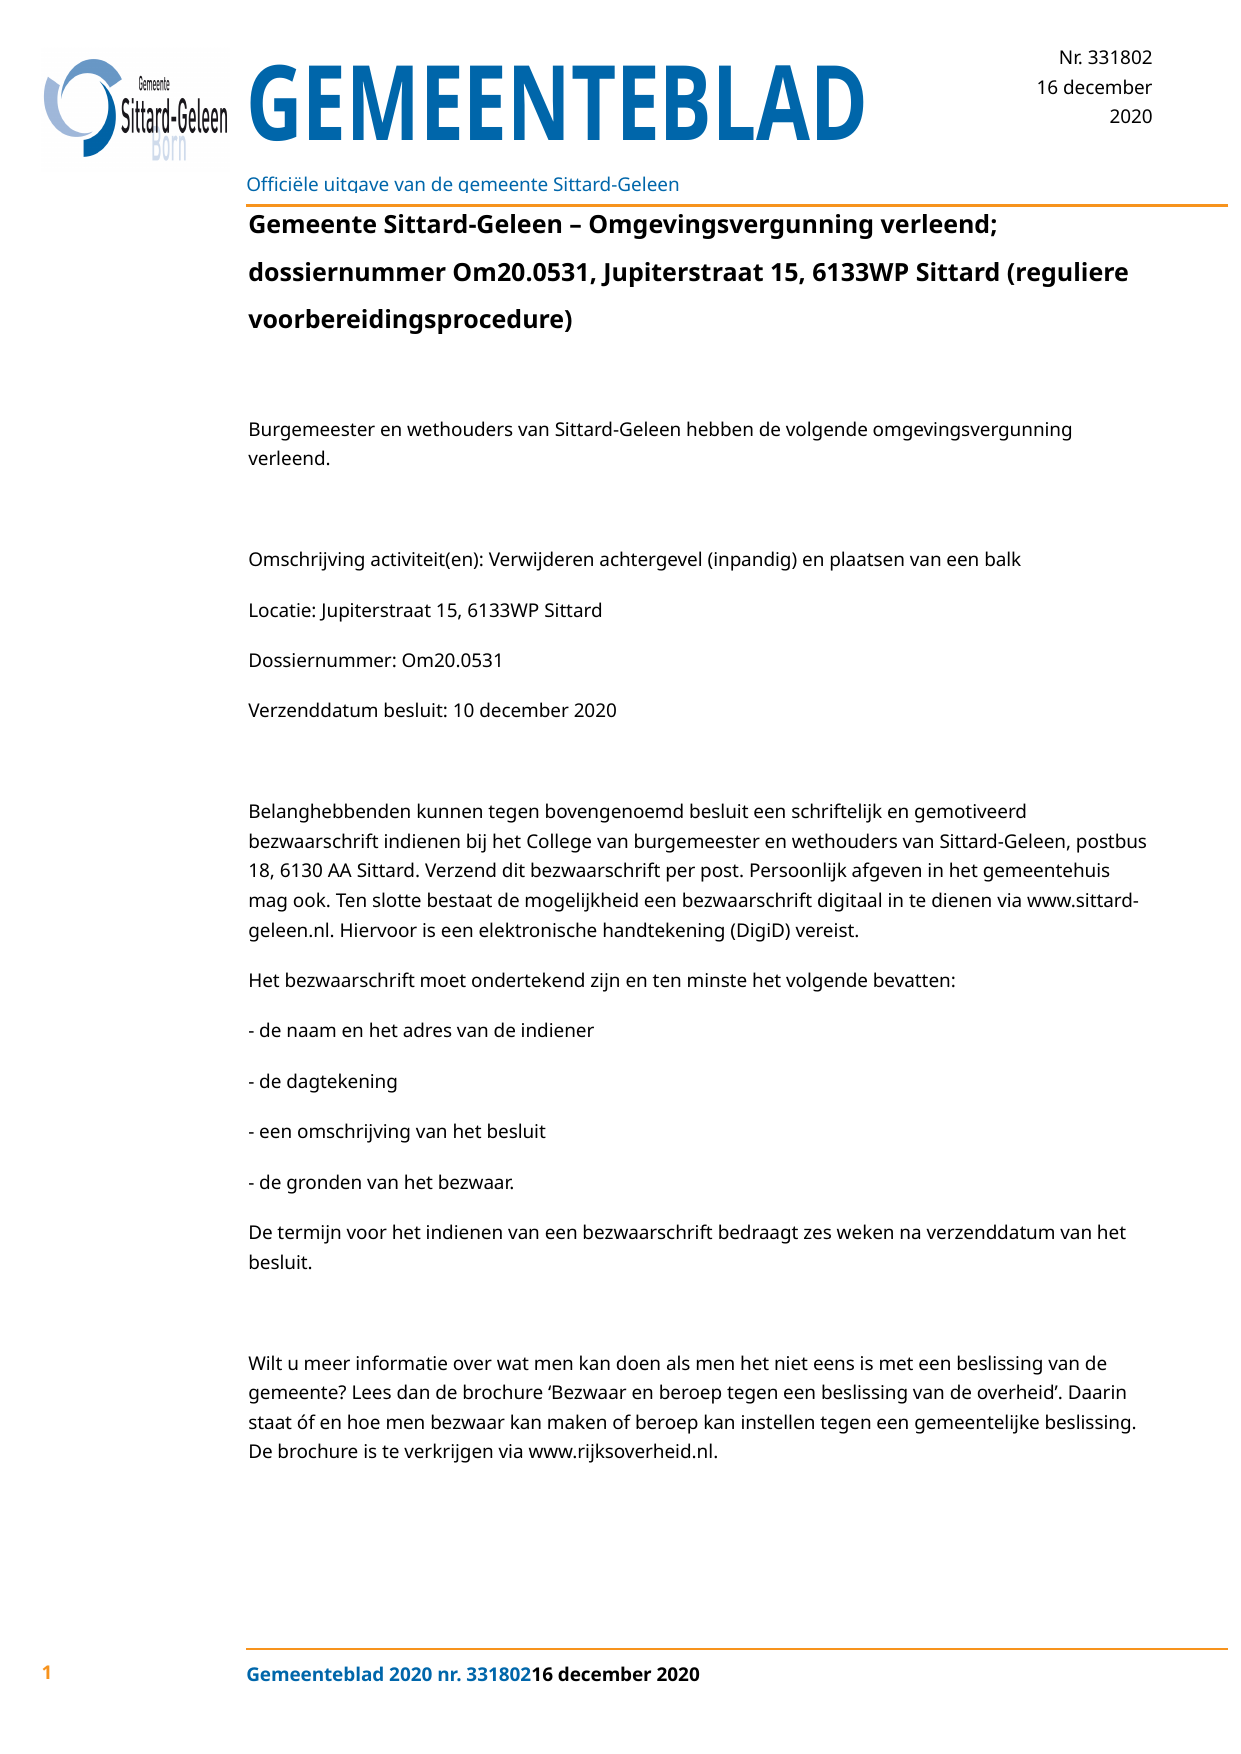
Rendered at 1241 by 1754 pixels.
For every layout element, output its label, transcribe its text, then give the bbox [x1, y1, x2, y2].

text Gemeente Sittard-Geleen – Omgevingsvergunning verleend; dossiernummer Om20.0531, Jupiterstraat 15, 6133WP Sittard (reguliere voorbereidingsprocedure) [248, 207, 1152, 336]
text Burgemeester en wethouders van Sittard-Geleen hebben de volgende omgevingsvergunning verleend. [248, 416, 1152, 471]
text - de gronden van het bezwaar. [248, 1169, 1152, 1194]
text Dossiernummer: Om20.0531 [248, 647, 1152, 673]
picture [41, 47, 231, 172]
text Belanghebbenden kunnen tegen bovengenoemd besluit een schriftelijk en gemotiveerd bezwaarschrift indienen bij het College van burgemeester en wethouders van Sittard-Geleen, postbus 18, 6130 AA Sittard. Verzend dit bezwaarschrift per post. Persoonlijk afgeven in het gemeentehuis mag ook. Ten slotte bestaat de mogelijkheid een bezwaarschrift digitaal in te dienen via www.sittard-geleen.nl. Hiervoor is een elektronische handtekening (DigiD) vereist. [248, 798, 1152, 942]
text Wilt u meer informatie over wat men kan doen als men het niet eens is met een beslissing van de gemeente? Lees dan de brochure ‘Bezwaar en beroep tegen een beslissing van de overheid’. Daarin staat óf en hoe men bezwaar kan maken of beroep kan instellen tegen een gemeentelijke beslissing. De brochure is te verkrijgen via www.rijksoverheid.nl. [248, 1350, 1152, 1464]
text Verzenddatum besluit: 10 december 2020 [248, 698, 1152, 723]
text Omschrijving activiteit(en): Verwijderen achtergevel (inpandig) en plaatsen van een balk [248, 546, 1152, 572]
text - de dagtekening [248, 1068, 1152, 1094]
text De termijn voor het indienen van een bezwaarschrift bedraagt zes weken na verzenddatum van het besluit. [248, 1219, 1152, 1274]
text - de naam en het adres van de indiener [248, 1018, 1152, 1043]
text Locatie: Jupiterstraat 15, 6133WP Sittard [248, 597, 1152, 622]
text - een omschrijving van het besluit [248, 1118, 1152, 1144]
text Het bezwaarschrift moet ondertekend zijn en ten minste het volgende bevatten: [248, 967, 1152, 993]
